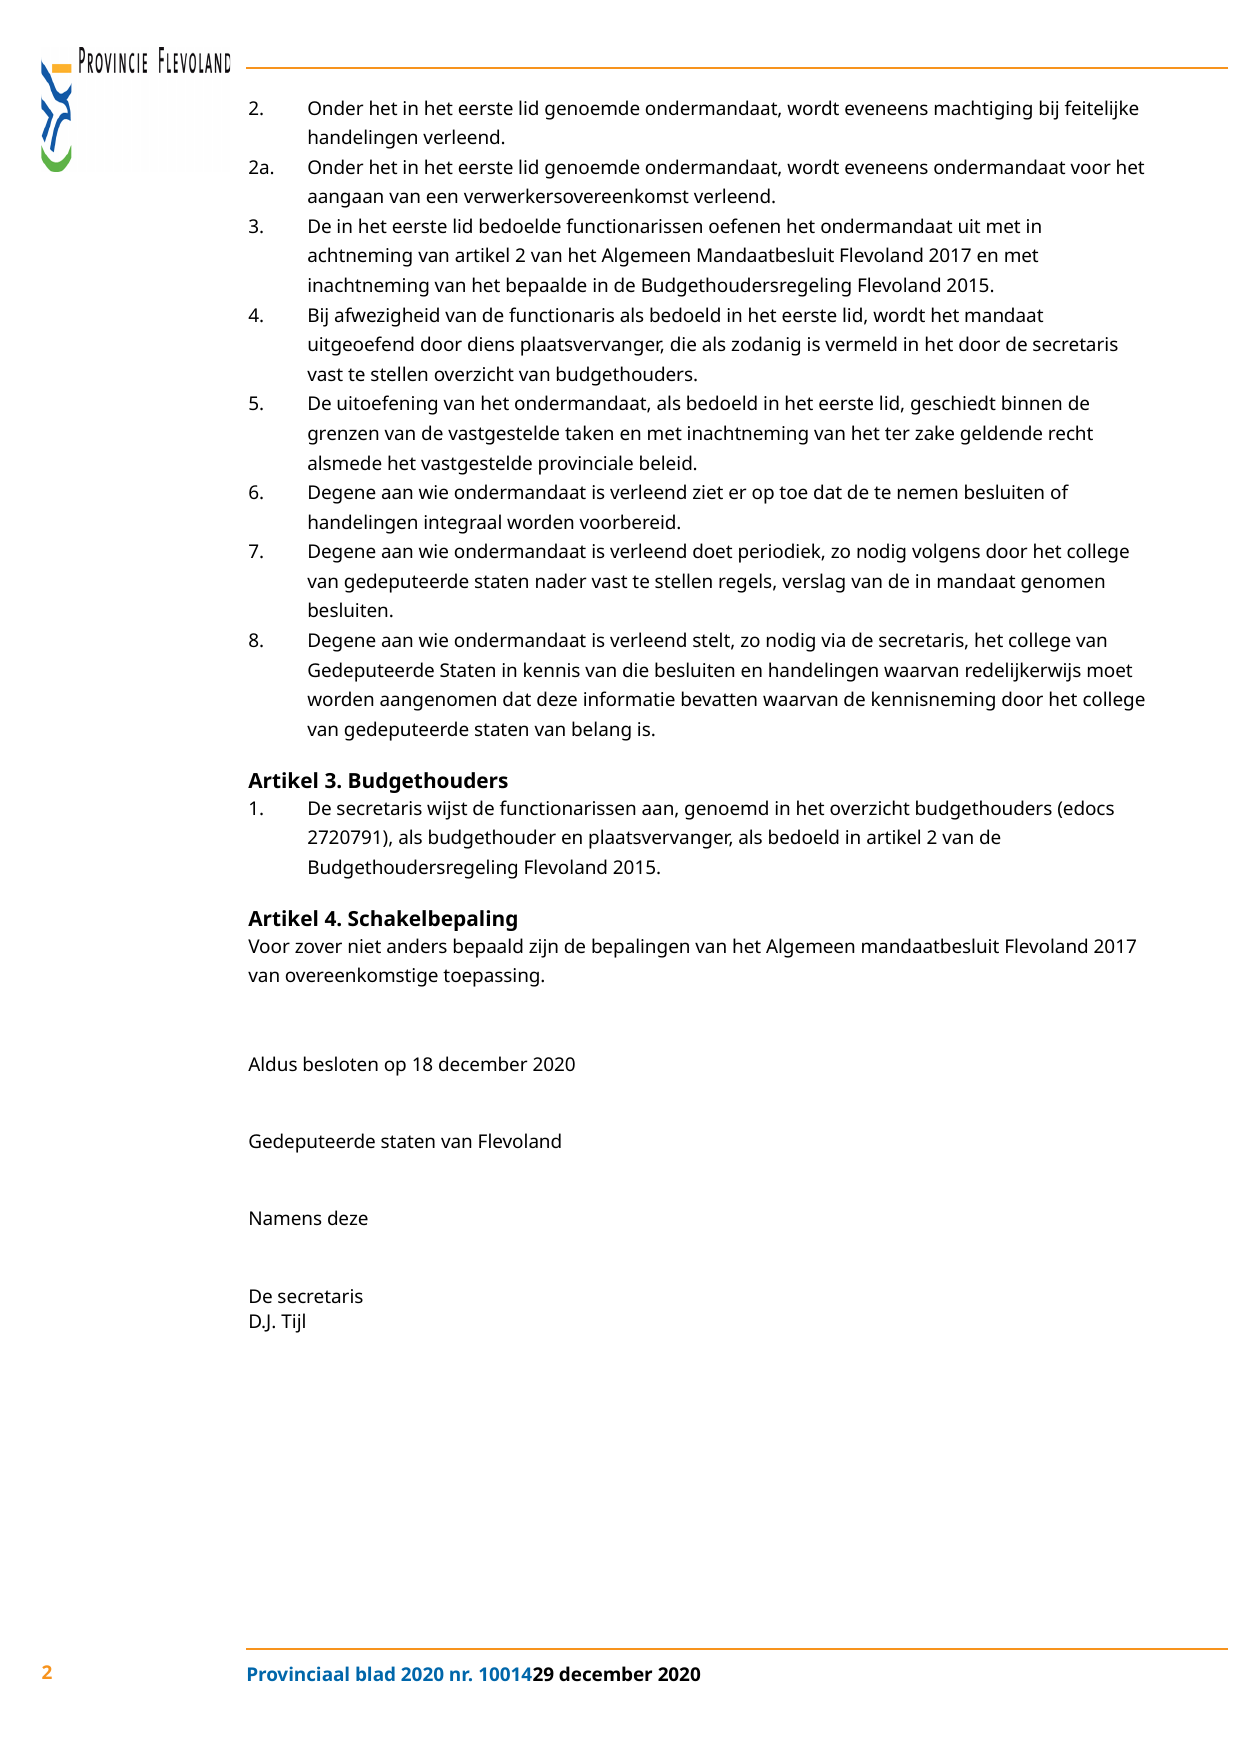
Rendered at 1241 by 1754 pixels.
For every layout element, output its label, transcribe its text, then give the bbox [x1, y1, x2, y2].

picture [41, 47, 231, 172]
list Bij afwezigheid van de functionaris als bedoeld in het eerste lid, wordt het mandaat uitgeoefend door diens plaatsvervanger, die als zodanig is vermeld in het door de secretaris vast te stellen overzicht van budgethouders. [248, 302, 1152, 387]
list Degene aan wie ondermandaat is verleend ziet er op toe dat de te nemen besluiten of handelingen integraal worden voorbereid. [248, 479, 1152, 535]
text Artikel 3. Budgethouders [248, 766, 1152, 795]
text Gedeputeerde staten van Flevoland [248, 1128, 1152, 1154]
list Onder het in het eerste lid genoemde ondermandaat, wordt eveneens machtiging bij feitelijke handelingen verleend. [248, 95, 1152, 150]
text Aldus besloten op 18 december 2020 [248, 1051, 1152, 1077]
list Onder het in het eerste lid genoemde ondermandaat, wordt eveneens ondermandaat voor het aangaan van een verwerkersovereenkomst verleend. [248, 154, 1152, 209]
list De uitoefening van het ondermandaat, als bedoeld in het eerste lid, geschiedt binnen de grenzen van de vastgestelde taken en met inachtneming van het ter zake geldende recht alsmede het vastgestelde provinciale beleid. [248, 391, 1152, 476]
list De in het eerste lid bedoelde functionarissen oefenen het ondermandaat uit met in achtneming van artikel 2 van het Algemeen Mandaatbesluit Flevoland 2017 en met inachtneming van het bepaalde in de Budgethoudersregeling Flevoland 2015. [248, 213, 1152, 298]
text Artikel 4. Schakelbepaling [248, 904, 1152, 933]
text Namens deze [248, 1206, 1152, 1231]
text Voor zover niet anders bepaald zijn de bepalingen van het Algemeen mandaatbesluit Flevoland 2017 van overeenkomstige toepassing. [248, 933, 1152, 988]
text D.J. Tijl [248, 1308, 1152, 1334]
list Degene aan wie ondermandaat is verleend stelt, zo nodig via de secretaris, het college van Gedeputeerde Staten in kennis van die besluiten en handelingen waarvan redelijkerwijs moet worden aangenomen dat deze informatie bevatten waarvan de kennisneming door het college van gedeputeerde staten van belang is. [248, 627, 1152, 742]
list Degene aan wie ondermandaat is verleend doet periodiek, zo nodig volgens door het college van gedeputeerde staten nader vast te stellen regels, verslag van de in mandaat genomen besluiten. [248, 538, 1152, 623]
text De secretaris [248, 1283, 1152, 1308]
list De secretaris wijst de functionarissen aan, genoemd in het overzicht budgethouders (edocs 2720791), als budgethouder en plaatsvervanger, als bedoeld in artikel 2 van de Budgethoudersregeling Flevoland 2015. [248, 795, 1152, 880]
